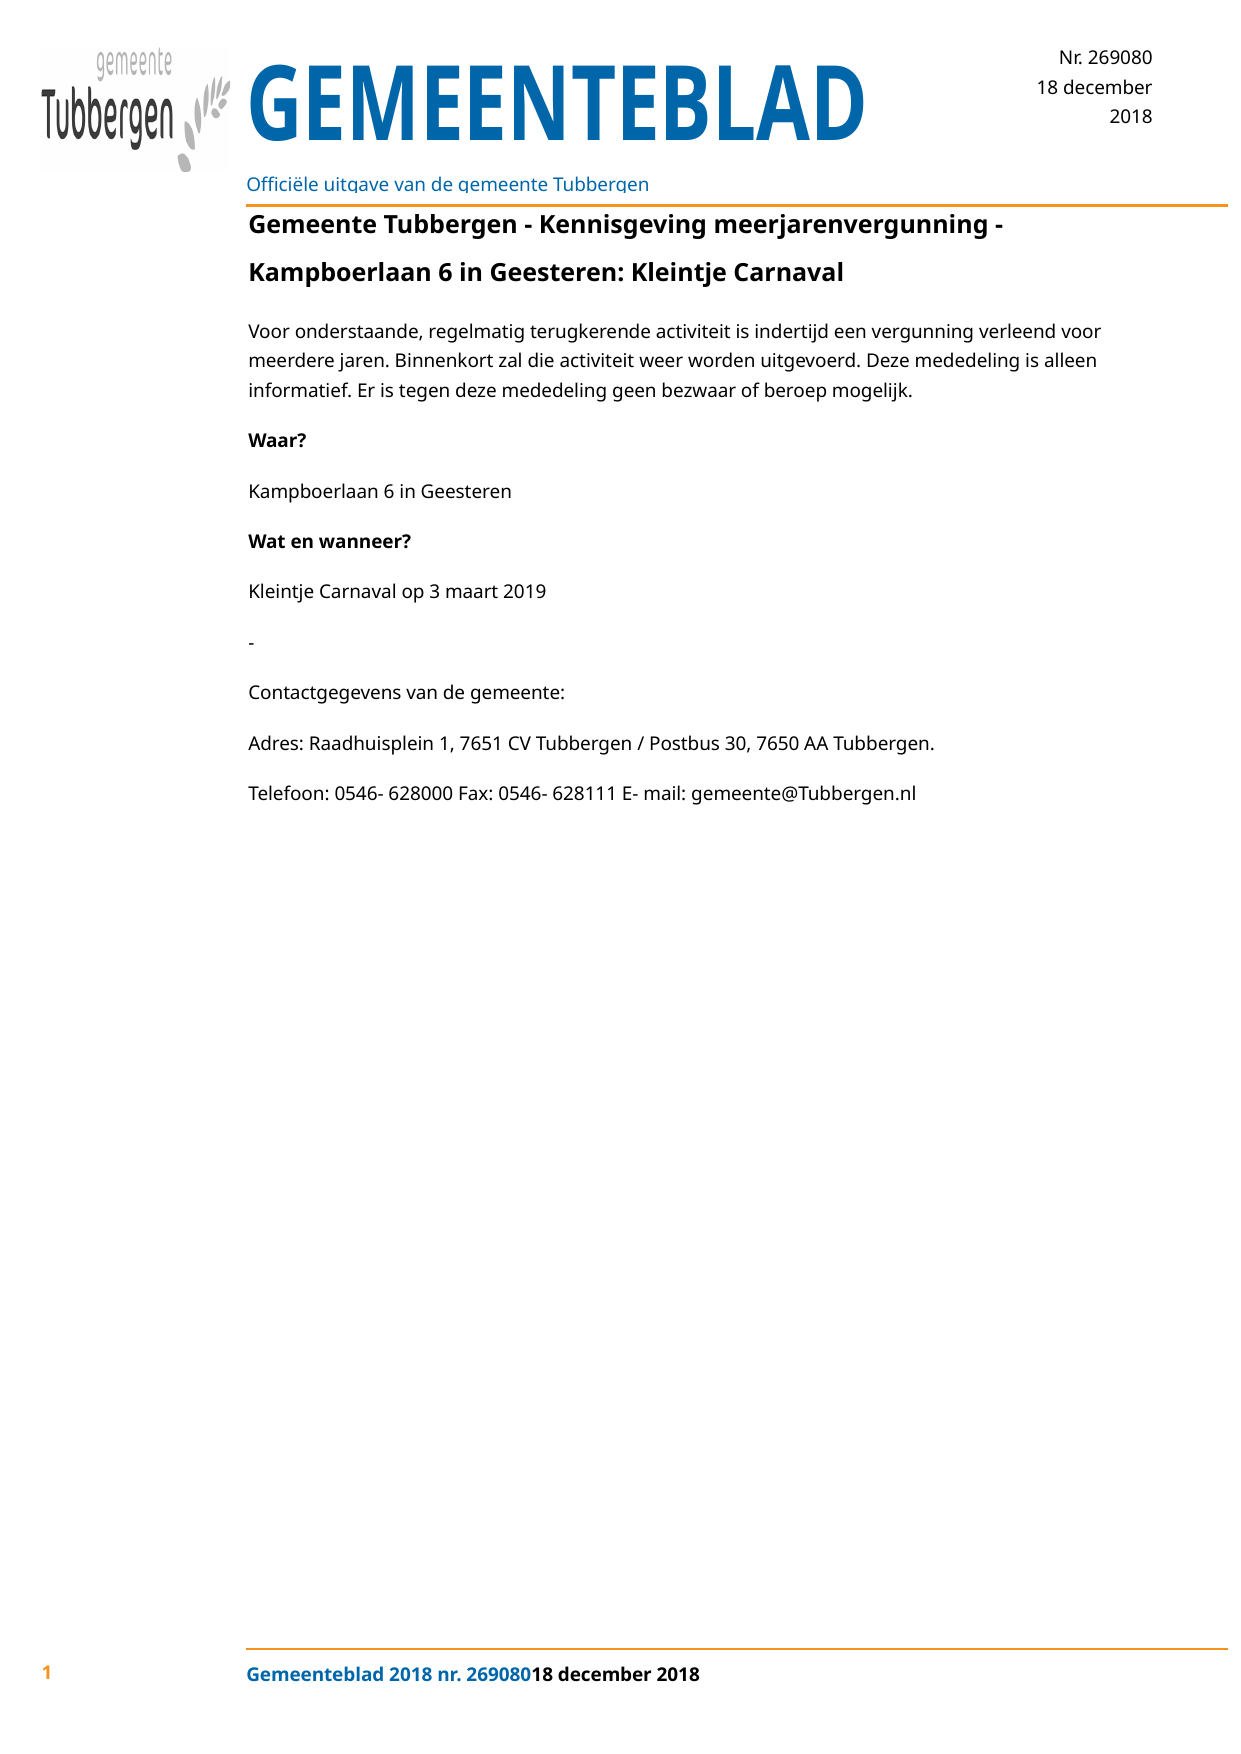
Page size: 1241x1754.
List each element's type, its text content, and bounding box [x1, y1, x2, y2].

text Telefoon: 0546- 628000 Fax: 0546- 628111 E- mail: gemeente@Tubbergen.nl [248, 780, 1152, 806]
text Contactgegevens van de gemeente: [248, 679, 1152, 705]
text Adres: Raadhuisplein 1, 7651 CV Tubbergen / Postbus 30, 7650 AA Tubbergen. [248, 730, 1152, 756]
text Kleintje Carnaval op 3 maart 2019 [248, 579, 1152, 604]
text Wat en wanneer? [248, 528, 1152, 554]
text - [248, 629, 1152, 655]
text Kampboerlaan 6 in Geesteren [248, 478, 1152, 504]
text Gemeente Tubbergen - Kennisgeving meerjarenvergunning - Kampboerlaan 6 in Geesteren: Kleintje Carnaval [248, 207, 1152, 288]
text Waar? [248, 427, 1152, 453]
picture [41, 47, 231, 172]
text Voor onderstaande, regelmatig terugkerende activiteit is indertijd een vergunning verleend voor meerdere jaren. Binnenkort zal die activiteit weer worden uitgevoerd. Deze mededeling is alleen informatief. Er is tegen deze mededeling geen bezwaar of beroep mogelijk. [248, 318, 1152, 403]
